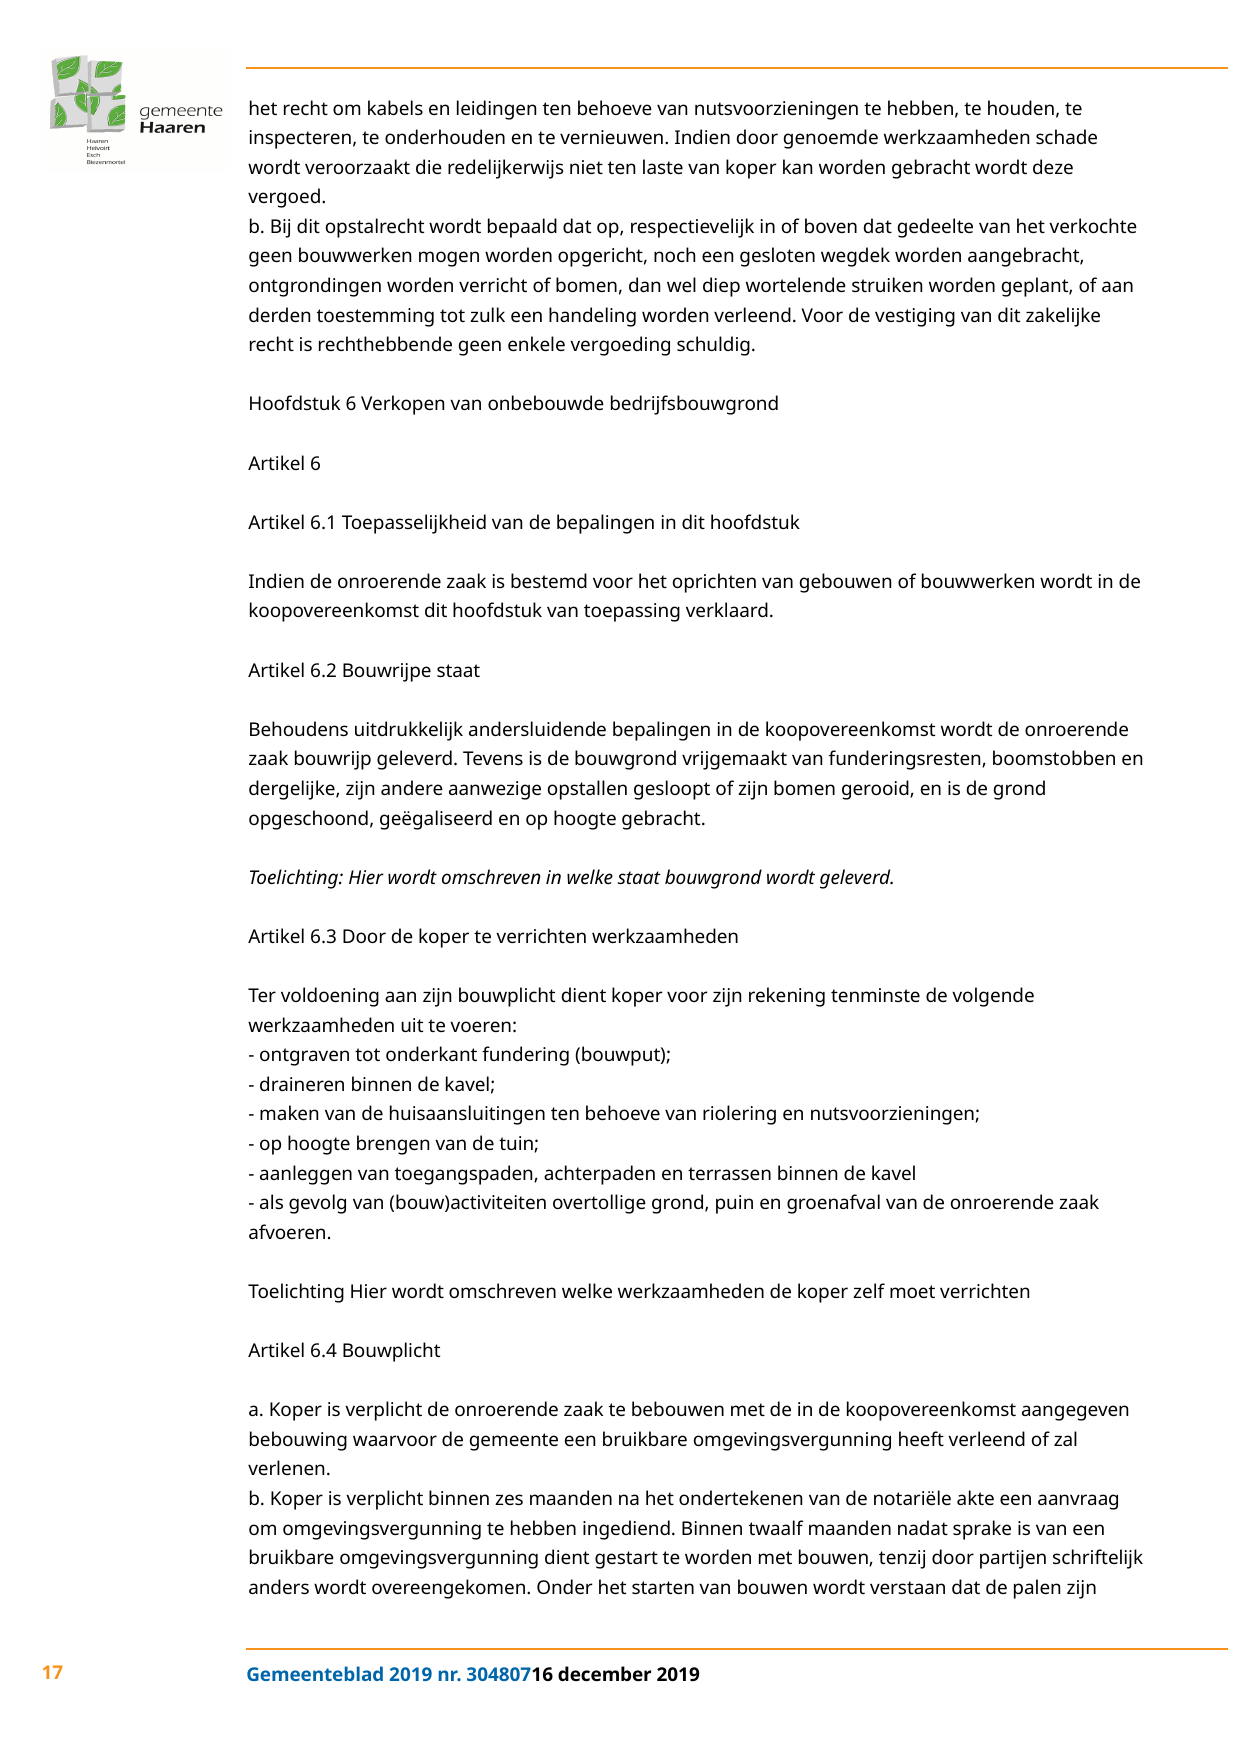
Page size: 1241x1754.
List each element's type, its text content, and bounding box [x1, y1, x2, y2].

text Behoudens uitdrukkelijk andersluidende bepalingen in de koopovereenkomst wordt de onroerende zaak bouwrijp geleverd. Tevens is de bouwgrond vrijgemaakt van funderingsresten, boomstobben en dergelijke, zijn andere aanwezige opstallen gesloopt of zijn bomen gerooid, en is de grond opgeschoond, geëgaliseerd en op hoogte gebracht. [248, 716, 1152, 831]
text Artikel 6.4 Bouwplicht [248, 1337, 1152, 1363]
text Ter voldoening aan zijn bouwplicht dient koper voor zijn rekening tenminste de volgende werkzaamheden uit te voeren: [248, 982, 1152, 1038]
text - maken van de huisaansluitingen ten behoeve van riolering en nutsvoorzieningen; [248, 1101, 1152, 1126]
text het recht om kabels en leidingen ten behoeve van nutsvoorzieningen te hebben, te houden, te inspecteren, te onderhouden en te vernieuwen. Indien door genoemde werkzaamheden schade wordt veroorzaakt die redelijkerwijs niet ten laste van koper kan worden gebracht wordt deze vergoed. [248, 95, 1152, 209]
text Artikel 6.3 Door de koper te verrichten werkzaamheden [248, 923, 1152, 949]
text b. Bij dit opstalrecht wordt bepaald dat op, respectievelijk in of boven dat gedeelte van het verkochte geen bouwwerken mogen worden opgericht, noch een gesloten wegdek worden aangebracht, ontgrondingen worden verricht of bomen, dan wel diep wortelende struiken worden geplant, of aan derden toestemming tot zulk een handeling worden verleend. Voor de vestiging van dit zakelijke recht is rechthebbende geen enkele vergoeding schuldig. [248, 213, 1152, 357]
text b. Koper is verplicht binnen zes maanden na het ondertekenen van de notariële akte een aanvraag om omgevingsvergunning te hebben ingediend. Binnen twaalf maanden nadat sprake is van een bruikbare omgevingsvergunning dient gestart te worden met bouwen, tenzij door partijen schriftelijk anders wordt overeengekomen. Onder het starten van bouwen wordt verstaan dat de palen zijn [248, 1485, 1152, 1600]
text - als gevolg van (bouw)activiteiten overtollige grond, puin en groenafval van de onroerende zaak afvoeren. [248, 1189, 1152, 1245]
text Toelichting Hier wordt omschreven welke werkzaamheden de koper zelf moet verrichten [248, 1278, 1152, 1304]
text Artikel 6.2 Bouwrijpe staat [248, 657, 1152, 683]
text - op hoogte brengen van de tuin; [248, 1130, 1152, 1156]
text Toelichting: Hier wordt omschreven in welke staat bouwgrond wordt geleverd. [248, 864, 1152, 890]
text Artikel 6.1 Toepasselijkheid van de bepalingen in dit hoofdstuk [248, 509, 1152, 535]
text - draineren binnen de kavel; [248, 1071, 1152, 1097]
text a. Koper is verplicht de onroerende zaak te bebouwen met de in de koopovereenkomst aangegeven bebouwing waarvoor de gemeente een bruikbare omgevingsvergunning heeft verleend of zal verlenen. [248, 1396, 1152, 1481]
text Artikel 6 [248, 450, 1152, 476]
text - ontgraven tot onderkant fundering (bouwput); [248, 1041, 1152, 1067]
text Indien de onroerende zaak is bestemd voor het oprichten van gebouwen of bouwwerken wordt in de koopovereenkomst dit hoofdstuk van toepassing verklaard. [248, 568, 1152, 623]
text - aanleggen van toegangspaden, achterpaden en terrassen binnen de kavel [248, 1160, 1152, 1186]
text Hoofdstuk 6 Verkopen van onbebouwde bedrijfsbouwgrond [248, 391, 1152, 416]
picture [41, 47, 231, 172]
